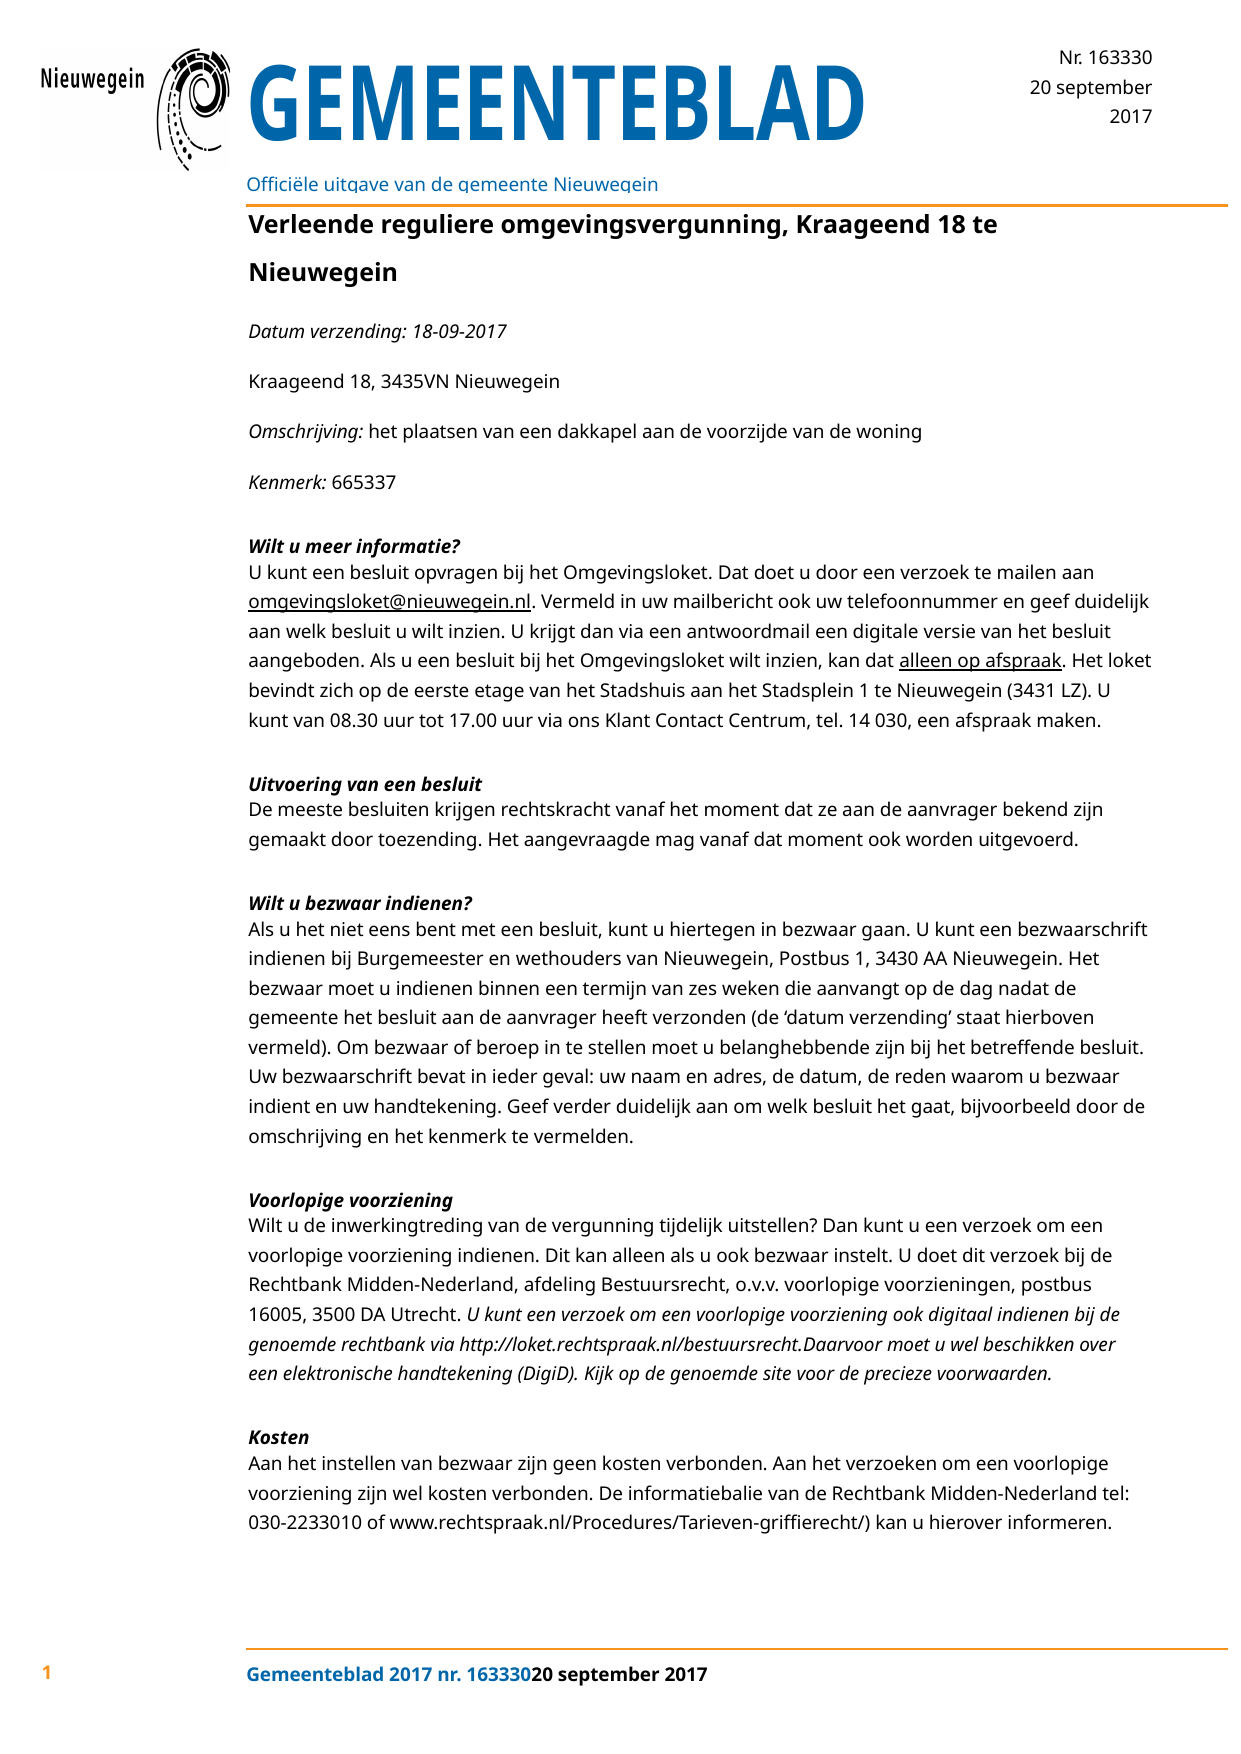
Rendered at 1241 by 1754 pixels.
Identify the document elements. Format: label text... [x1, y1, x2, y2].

text Wilt u bezwaar indienen? [248, 890, 1152, 916]
text De meeste besluiten krijgen rechtskracht vanaf het moment dat ze aan de aanvrager bekend zijn gemaakt door toezending. Het aangevraagde mag vanaf dat moment ook worden uitgevoerd. [248, 796, 1152, 852]
text Wilt u de inwerkingtreding van de vergunning tijdelijk uitstellen? Dan kunt u een verzoek om een voorlopige voorziening indienen. Dit kan alleen als u ook bezwaar instelt. U doet dit verzoek bij de Rechtbank Midden-Nederland, afdeling Bestuursrecht, o.v.v. voorlopige voorzieningen, postbus 16005, 3500 DA Utrecht. U kunt een verzoek om een voorlopige voorziening ook digitaal indienen bij de genoemde rechtbank via http://loket.rechtspraak.nl/bestuursrecht.Daarvoor moet u wel beschikken over een elektronische handtekening (DigiD). Kijk op de genoemde site voor de precieze voorwaarden. [248, 1212, 1152, 1386]
text Omschrijving: het plaatsen van een dakkapel aan de voorzijde van de woning [248, 419, 1152, 444]
text Aan het instellen van bezwaar zijn geen kosten verbonden. Aan het verzoeken om een voorlopige voorziening zijn wel kosten verbonden. De informatiebalie van de Rechtbank Midden-Nederland tel: 030-2233010 of www.rechtspraak.nl/Procedures/Tarieven-griffierecht/) kan u hierover informeren. [248, 1450, 1152, 1535]
text Datum verzending: 18-09-2017 [248, 318, 1152, 344]
text Kraageend 18, 3435VN Nieuwegein [248, 368, 1152, 394]
text Verleende reguliere omgevingsvergunning, Kraageend 18 te Nieuwegein [248, 207, 1152, 288]
text U kunt een besluit opvragen bij het Omgevingsloket. Dat doet u door een verzoek te mailen aan omgevingsloket@nieuwegein.nl. Vermeld in uw mailbericht ook uw telefoonnummer en geef duidelijk aan welk besluit u wilt inzien. U krijgt dan via een antwoordmail een digitale versie van het besluit aangeboden. Als u een besluit bij het Omgevingsloket wilt inzien, kan dat alleen op afspraak. Het loket bevindt zich op de eerste etage van het Stadshuis aan het Stadsplein 1 te Nieuwegein (3431 LZ). U kunt van 08.30 uur tot 17.00 uur via ons Klant Contact Centrum, tel. 14 030, een afspraak maken. [248, 559, 1152, 732]
text Uitvoering van een besluit [248, 771, 1152, 796]
text Als u het niet eens bent met een besluit, kunt u hiertegen in bezwaar gaan. U kunt een bezwaarschrift indienen bij Burgemeester en wethouders van Nieuwegein, Postbus 1, 3430 AA Nieuwegein. Het bezwaar moet u indienen binnen een termijn van zes weken die aanvangt op de dag nadat de gemeente het besluit aan de aanvrager heeft verzonden (de ‘datum verzending’ staat hierboven vermeld). Om bezwaar of beroep in te stellen moet u belanghebbende zijn bij het betreffende besluit. Uw bezwaarschrift bevat in ieder geval: uw naam en adres, de datum, de reden waarom u bezwaar indient en uw handtekening. Geef verder duidelijk aan om welk besluit het gaat, bijvoorbeeld door de omschrijving en het kenmerk te vermelden. [248, 916, 1152, 1148]
text Wilt u meer informatie? [248, 533, 1152, 559]
picture [41, 47, 231, 172]
text Voorlopige voorziening [248, 1187, 1152, 1212]
text Kenmerk: 665337 [248, 469, 1152, 495]
text Kosten [248, 1424, 1152, 1450]
